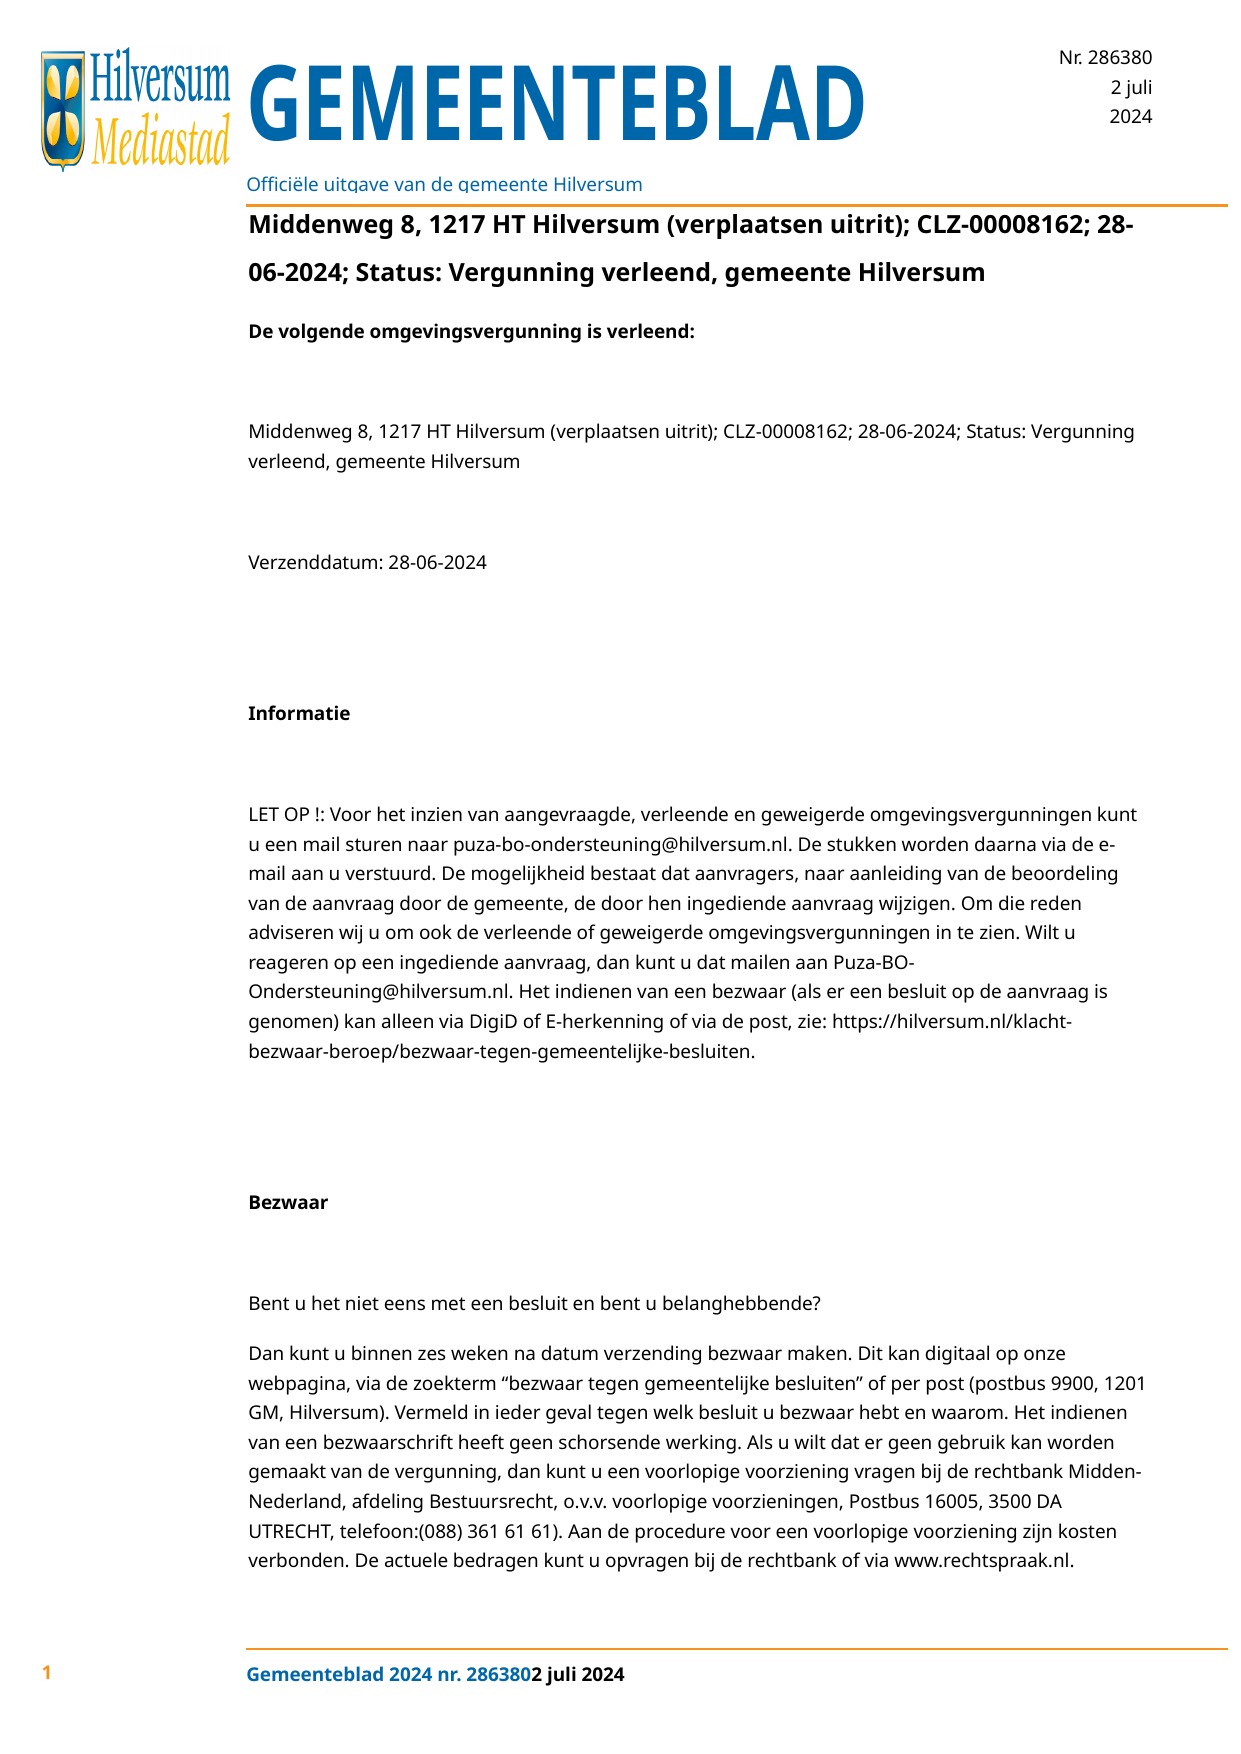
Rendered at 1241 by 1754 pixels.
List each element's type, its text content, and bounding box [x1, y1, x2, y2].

picture [41, 47, 231, 172]
text Informatie [248, 700, 1152, 726]
text De volgende omgevingsvergunning is verleend: [248, 318, 1152, 344]
text Dan kunt u binnen zes weken na datum verzending bezwaar maken. Dit kan digitaal op onze webpagina, via de zoekterm “bezwaar tegen gemeentelijke besluiten” of per post (postbus 9900, 1201 GM, Hilversum). Vermeld in ieder geval tegen welk besluit u bezwaar hebt en waarom. Het indienen van een bezwaarschrift heeft geen schorsende werking. Als u wilt dat er geen gebruik kan worden gemaakt van de vergunning, dan kunt u een voorlopige voorziening vragen bij de rechtbank Midden-Nederland, afdeling Bestuursrecht, o.v.v. voorlopige voorzieningen, Postbus 16005, 3500 DA UTRECHT, telefoon:(088) 361 61 61). Aan de procedure voor een voorlopige voorziening zijn kosten verbonden. De actuele bedragen kunt u opvragen bij de rechtbank of via www.rechtspraak.nl. [248, 1340, 1152, 1573]
text Middenweg 8, 1217 HT Hilversum (verplaatsen uitrit); CLZ-00008162; 28-06-2024; Status: Vergunning verleend, gemeente Hilversum [248, 419, 1152, 474]
text Middenweg 8, 1217 HT Hilversum (verplaatsen uitrit); CLZ-00008162; 28-06-2024; Status: Vergunning verleend, gemeente Hilversum [248, 207, 1152, 288]
text Verzenddatum: 28-06-2024 [248, 549, 1152, 575]
text LET OP !: Voor het inzien van aangevraagde, verleende en geweigerde omgevingsvergunningen kunt u een mail sturen naar puza-bo-ondersteuning@hilversum.nl. De stukken worden daarna via de e-mail aan u verstuurd. De mogelijkheid bestaat dat aanvragers, naar aanleiding van de beoordeling van de aanvraag door de gemeente, de door hen ingediende aanvraag wijzigen. Om die reden adviseren wij u om ook de verleende of geweigerde omgevingsvergunningen in te zien. Wilt u reageren op een ingediende aanvraag, dan kunt u dat mailen aan Puza-BO-Ondersteuning@hilversum.nl. Het indienen van een bezwaar (als er een besluit op de aanvraag is genomen) kan alleen via DigiD of E-herkenning of via de post, zie: https://hilversum.nl/klacht-bezwaar-beroep/bezwaar-tegen-gemeentelijke-besluiten. [248, 801, 1152, 1064]
text Bent u het niet eens met een besluit en bent u belanghebbende? [248, 1290, 1152, 1316]
text Bezwaar [248, 1189, 1152, 1215]
